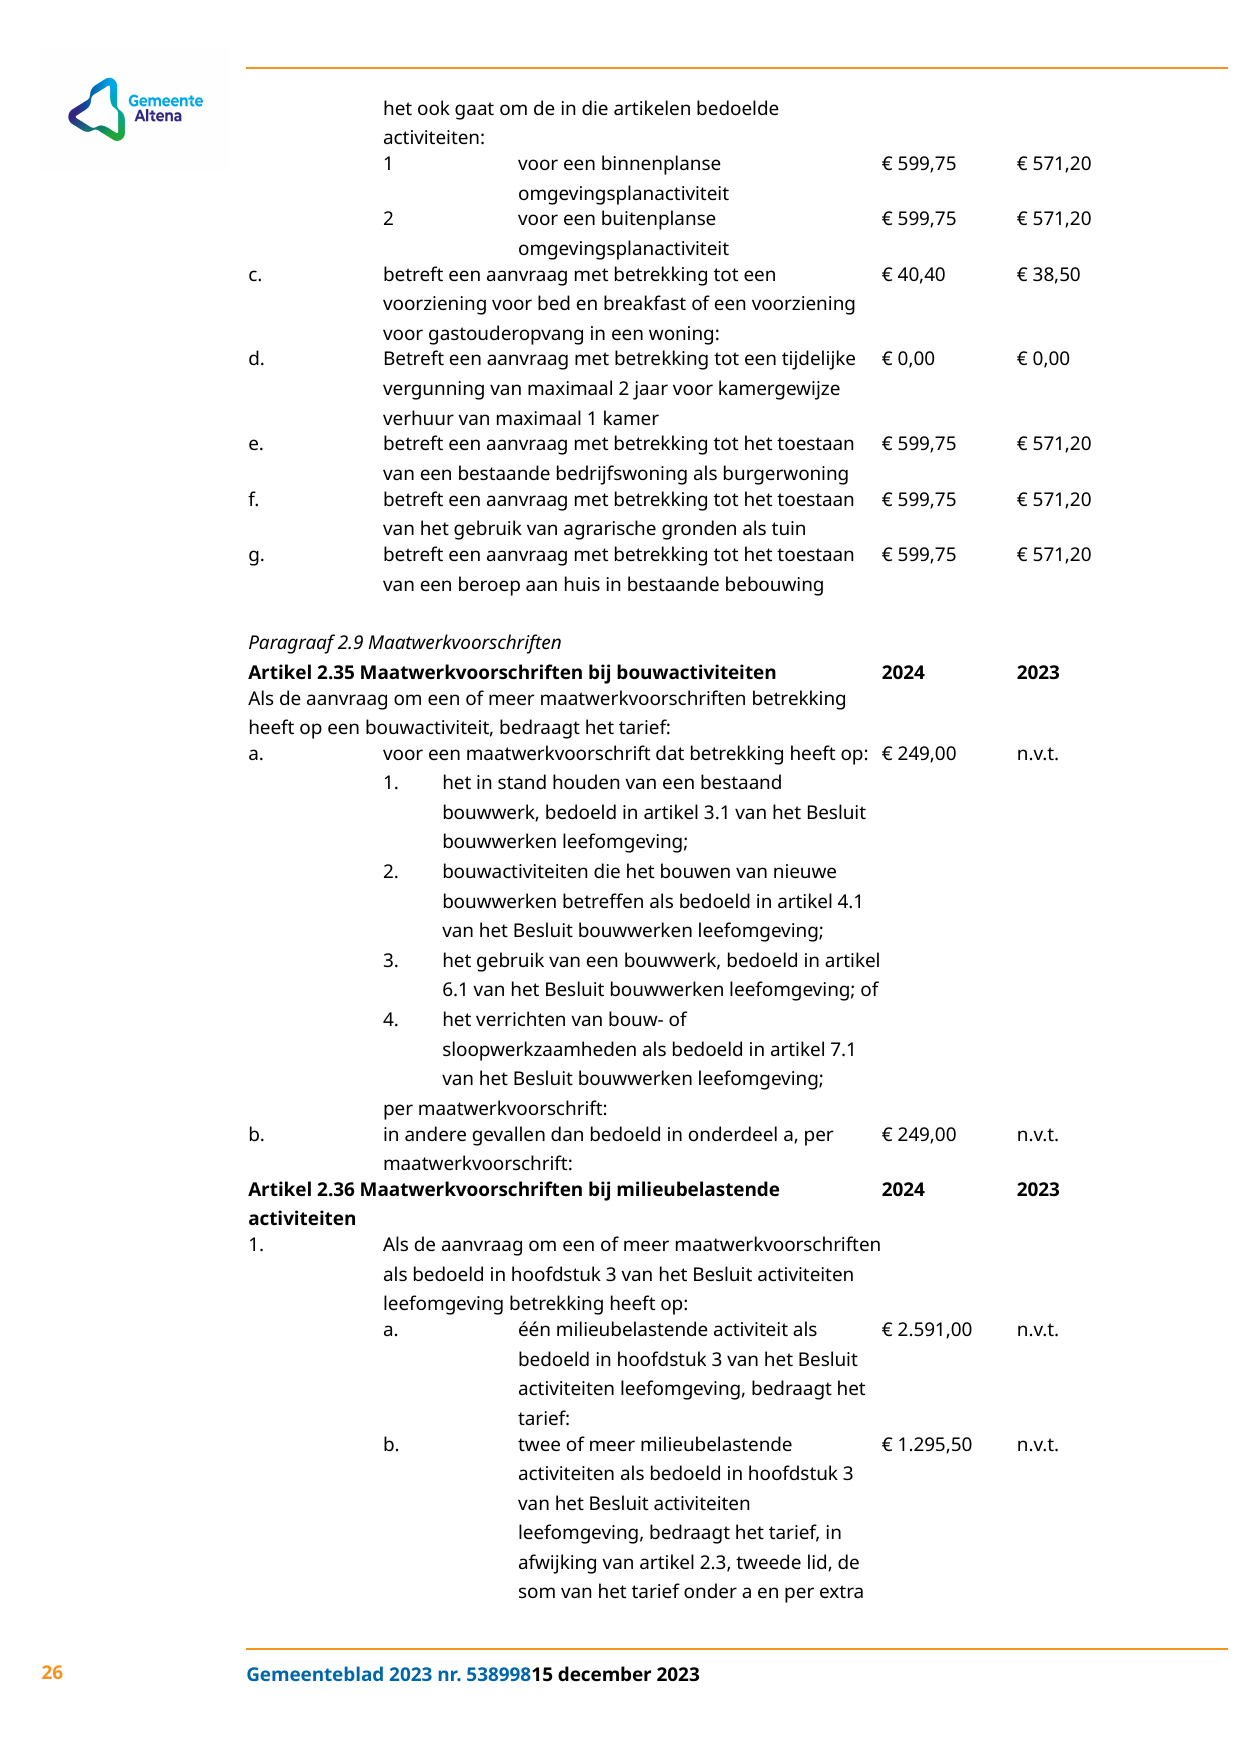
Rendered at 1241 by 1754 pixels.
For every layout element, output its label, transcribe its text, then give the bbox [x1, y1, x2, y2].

table_cell d. [248, 346, 383, 431]
table_cell [248, 1316, 383, 1431]
table_cell € 0,00 [882, 346, 1017, 431]
table_cell n.v.t. [1017, 1316, 1152, 1431]
table_cell 2 [383, 205, 518, 261]
table_cell [248, 95, 383, 150]
table_cell twee of meer milieubelastende activiteiten als bedoeld in hoofdstuk 3 van het Besluit activiteiten leefomgeving, bedraagt het tarief, in afwijking van artikel 2.3, tweede lid, de som van het tarief onder a en per extra [518, 1431, 882, 1604]
table_cell 2023 [1017, 1176, 1152, 1231]
table_cell Als de aanvraag om een of meer maatwerkvoorschriften betrekking heeft op een bouwactiviteit, bedraagt het tarief: [248, 685, 882, 740]
table_cell n.v.t. [1017, 740, 1152, 1121]
table_cell € 599,75 [882, 150, 1017, 205]
table_cell € 571,20 [1017, 431, 1152, 486]
table_cell voor een maatwerkvoorschrift dat betrekking heeft op: het in stand houden van een bestaand bouwwerk, bedoeld in artikel 3.1 van het Besluit bouwwerken leefomgeving; bouwactiviteiten die het bouwen van nieuwe bouwwerken betreffen als bedoeld in artikel 4.1 van het Besluit bouwwerken leefomgeving; het gebruik van een bouwwerk, bedoeld in artikel 6.1 van het Besluit bouwwerken leefomgeving; of het verrichten van bouw- of sloopwerkzaamheden als bedoeld in artikel 7.1 van het Besluit bouwwerken leefomgeving; per maatwerkvoorschrift: [383, 740, 882, 1121]
table_cell n.v.t. [1017, 1121, 1152, 1176]
table_cell [882, 685, 1017, 740]
table_cell 2024 [882, 1176, 1017, 1231]
table_cell het ook gaat om de in die artikelen bedoelde activiteiten: [383, 95, 882, 150]
table_cell € 599,75 [882, 541, 1017, 596]
table_header Artikel 2.35 Maatwerkvoorschriften bij bouwactiviteiten [248, 659, 882, 685]
table_cell n.v.t. [1017, 1431, 1152, 1604]
table_cell € 2.591,00 [882, 1316, 1017, 1431]
text Paragraaf 2.9 Maatwerkvoorschriften [248, 629, 1152, 655]
table_header 2024 [882, 659, 1017, 685]
table_cell één milieubelastende activiteit als bedoeld in hoofdstuk 3 van het Besluit activiteiten leefomgeving, bedraagt het tarief: [518, 1316, 882, 1431]
table_cell b. [383, 1431, 518, 1604]
table_cell [1017, 685, 1152, 740]
table_cell € 571,20 [1017, 541, 1152, 596]
table_cell € 571,20 [1017, 150, 1152, 205]
table_cell € 571,20 [1017, 205, 1152, 261]
table_cell [882, 1231, 1017, 1316]
table_cell 1 [383, 150, 518, 205]
table_cell € 599,75 [882, 205, 1017, 261]
table_cell [1017, 1231, 1152, 1316]
table_cell voor een buitenplanse omgevingsplanactiviteit [518, 205, 882, 261]
table_cell b. [248, 1121, 383, 1176]
table_header 2023 [1017, 659, 1152, 685]
table_cell [1017, 95, 1152, 150]
table_cell betreft een aanvraag met betrekking tot het toestaan van een beroep aan huis in bestaande bebouwing [383, 541, 882, 596]
table_cell 1. [248, 1231, 383, 1316]
table_cell € 249,00 [882, 1121, 1017, 1176]
table_cell in andere gevallen dan bedoeld in onderdeel a, per maatwerkvoorschrift: [383, 1121, 882, 1176]
table_cell g. [248, 541, 383, 596]
table_cell € 38,50 [1017, 261, 1152, 346]
table_cell a. [383, 1316, 518, 1431]
table_cell [882, 95, 1017, 150]
table_cell € 249,00 [882, 740, 1017, 1121]
table_cell € 1.295,50 [882, 1431, 1017, 1604]
table_cell Als de aanvraag om een of meer maatwerkvoorschriften als bedoeld in hoofdstuk 3 van het Besluit activiteiten leefomgeving betrekking heeft op: [383, 1231, 882, 1316]
table_cell € 0,00 [1017, 346, 1152, 431]
table_cell € 599,75 [882, 431, 1017, 486]
table_cell [248, 1431, 383, 1604]
table_cell Artikel 2.36 Maatwerkvoorschriften bij milieubelastende activiteiten [248, 1176, 882, 1231]
table_cell c. [248, 261, 383, 346]
table_cell Betreft een aanvraag met betrekking tot een tijdelijke vergunning van maximaal 2 jaar voor kamergewijze verhuur van maximaal 1 kamer [383, 346, 882, 431]
table_cell [248, 150, 383, 205]
picture [41, 47, 231, 172]
table_cell € 40,40 [882, 261, 1017, 346]
table_cell € 599,75 [882, 486, 1017, 541]
table_cell e. [248, 431, 383, 486]
table_cell [248, 205, 383, 261]
table_cell betreft een aanvraag met betrekking tot een voorziening voor bed en breakfast of een voorziening voor gastouderopvang in een woning: [383, 261, 882, 346]
table_cell betreft een aanvraag met betrekking tot het toestaan van het gebruik van agrarische gronden als tuin [383, 486, 882, 541]
table_cell voor een binnenplanse omgevingsplanactiviteit [518, 150, 882, 205]
table_cell f. [248, 486, 383, 541]
table_cell betreft een aanvraag met betrekking tot het toestaan van een bestaande bedrijfswoning als burgerwoning [383, 431, 882, 486]
table_cell a. [248, 740, 383, 1121]
table_cell € 571,20 [1017, 486, 1152, 541]
